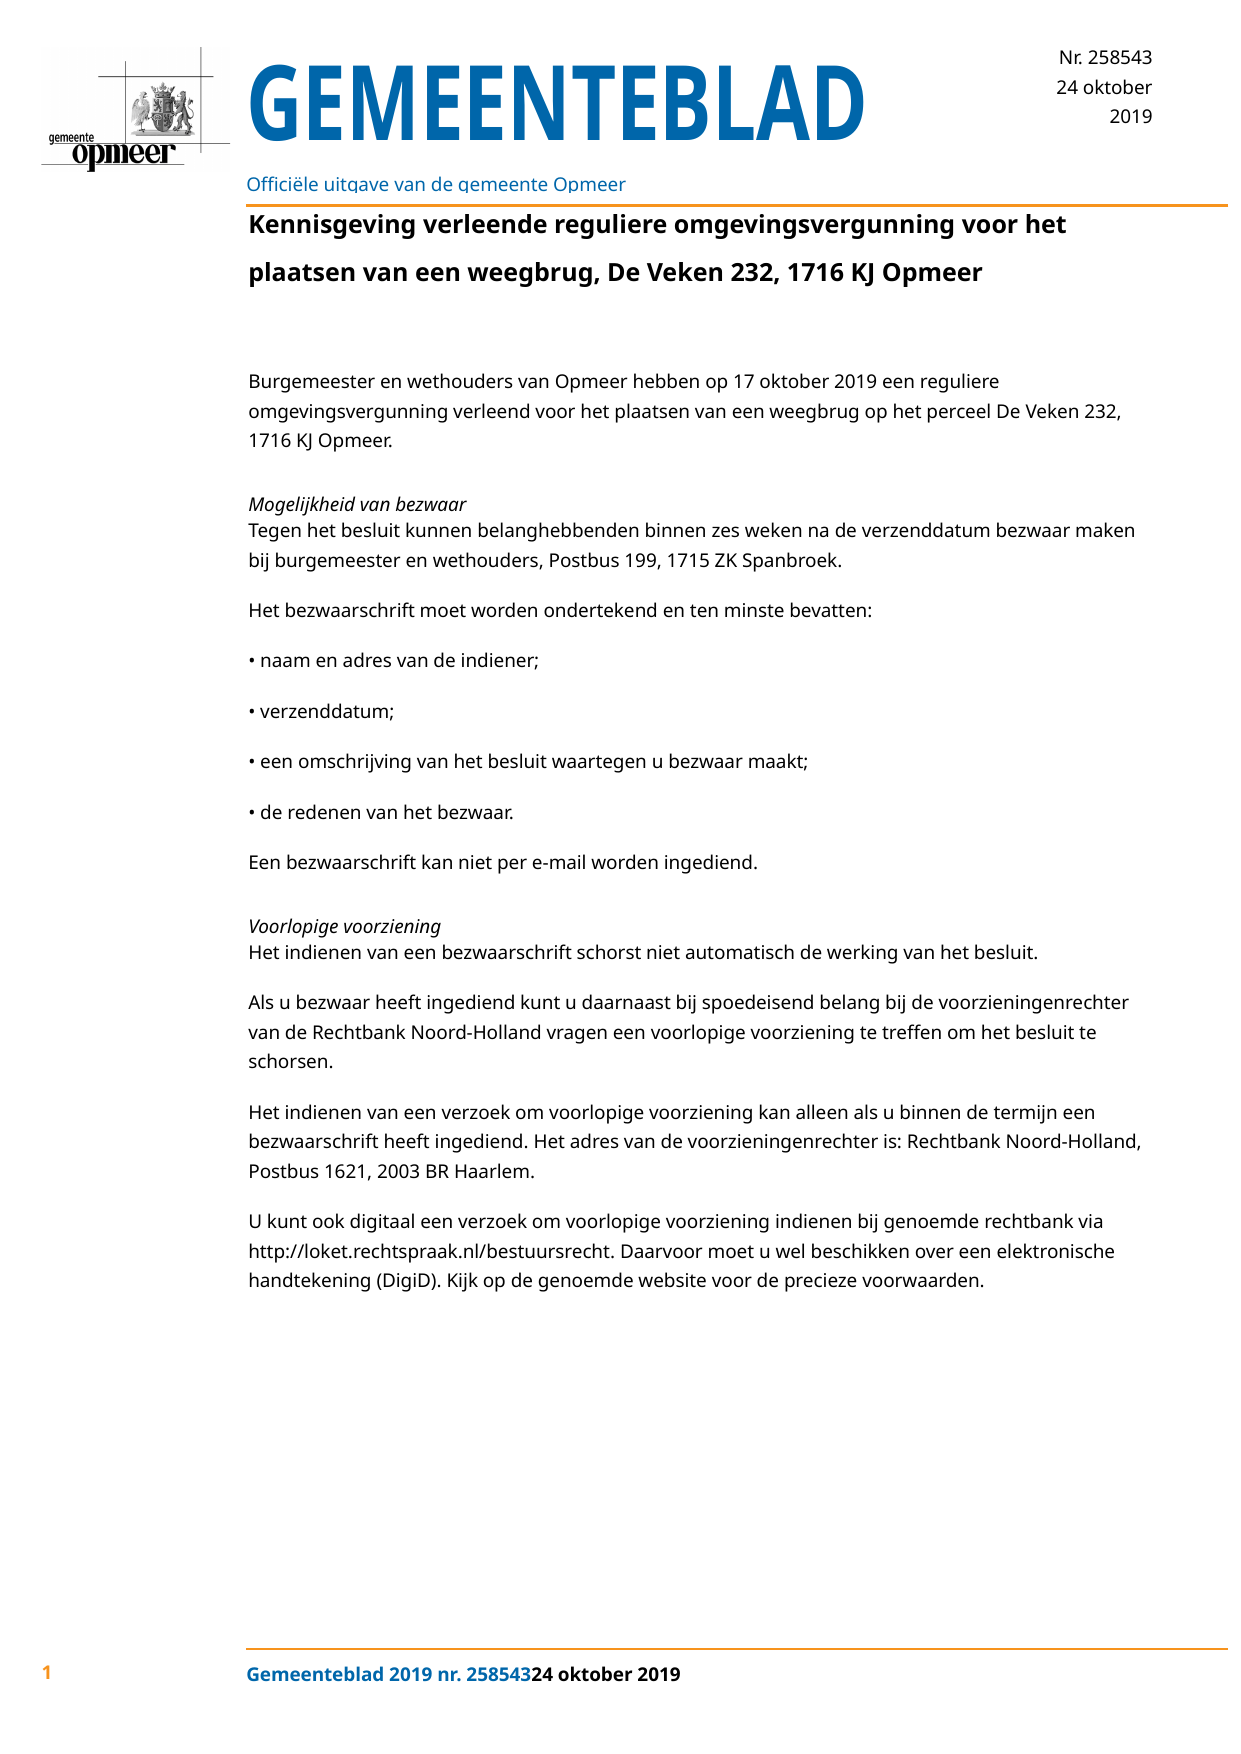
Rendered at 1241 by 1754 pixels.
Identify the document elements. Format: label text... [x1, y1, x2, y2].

text Het indienen van een verzoek om voorlopige voorziening kan alleen als u binnen de termijn een bezwaarschrift heeft ingediend. Het adres van de voorzieningenrechter is: Rechtbank Noord-Holland, Postbus 1621, 2003 BR Haarlem. [248, 1099, 1152, 1184]
text Als u bezwaar heeft ingediend kunt u daarnaast bij spoedeisend belang bij de voorzieningenrechter van de Rechtbank Noord-Holland vragen een voorlopige voorziening te treffen om het besluit te schorsen. [248, 989, 1152, 1074]
text • verzenddatum; [248, 698, 1152, 724]
text Mogelijkheid van bezwaar [248, 491, 1152, 517]
text Een bezwaarschrift kan niet per e-mail worden ingediend. [248, 849, 1152, 875]
text Het indienen van een bezwaarschrift schorst niet automatisch de werking van het besluit. [248, 939, 1152, 965]
text • naam en adres van de indiener; [248, 648, 1152, 673]
text Voorlopige voorziening [248, 913, 1152, 939]
picture [41, 47, 231, 172]
text Het bezwaarschrift moet worden ondertekend en ten minste bevatten: [248, 597, 1152, 623]
text Kennisgeving verleende reguliere omgevingsvergunning voor het plaatsen van een weegbrug, De Veken 232, 1716 KJ Opmeer [248, 207, 1152, 288]
text U kunt ook digitaal een verzoek om voorlopige voorziening indienen bij genoemde rechtbank via http://loket.rechtspraak.nl/bestuursrecht. Daarvoor moet u wel beschikken over een elektronische handtekening (DigiD). Kijk op de genoemde website voor de precieze voorwaarden. [248, 1208, 1152, 1293]
text • een omschrijving van het besluit waartegen u bezwaar maakt; [248, 748, 1152, 774]
text Tegen het besluit kunnen belanghebbenden binnen zes weken na de verzenddatum bezwaar maken bij burgemeester en wethouders, Postbus 199, 1715 ZK Spanbroek. [248, 517, 1152, 572]
text Burgemeester en wethouders van Opmeer hebben op 17 oktober 2019 een reguliere omgevingsvergunning verleend voor het plaatsen van een weegbrug op het perceel De Veken 232, 1716 KJ Opmeer. [248, 368, 1152, 453]
text • de redenen van het bezwaar. [248, 799, 1152, 824]
